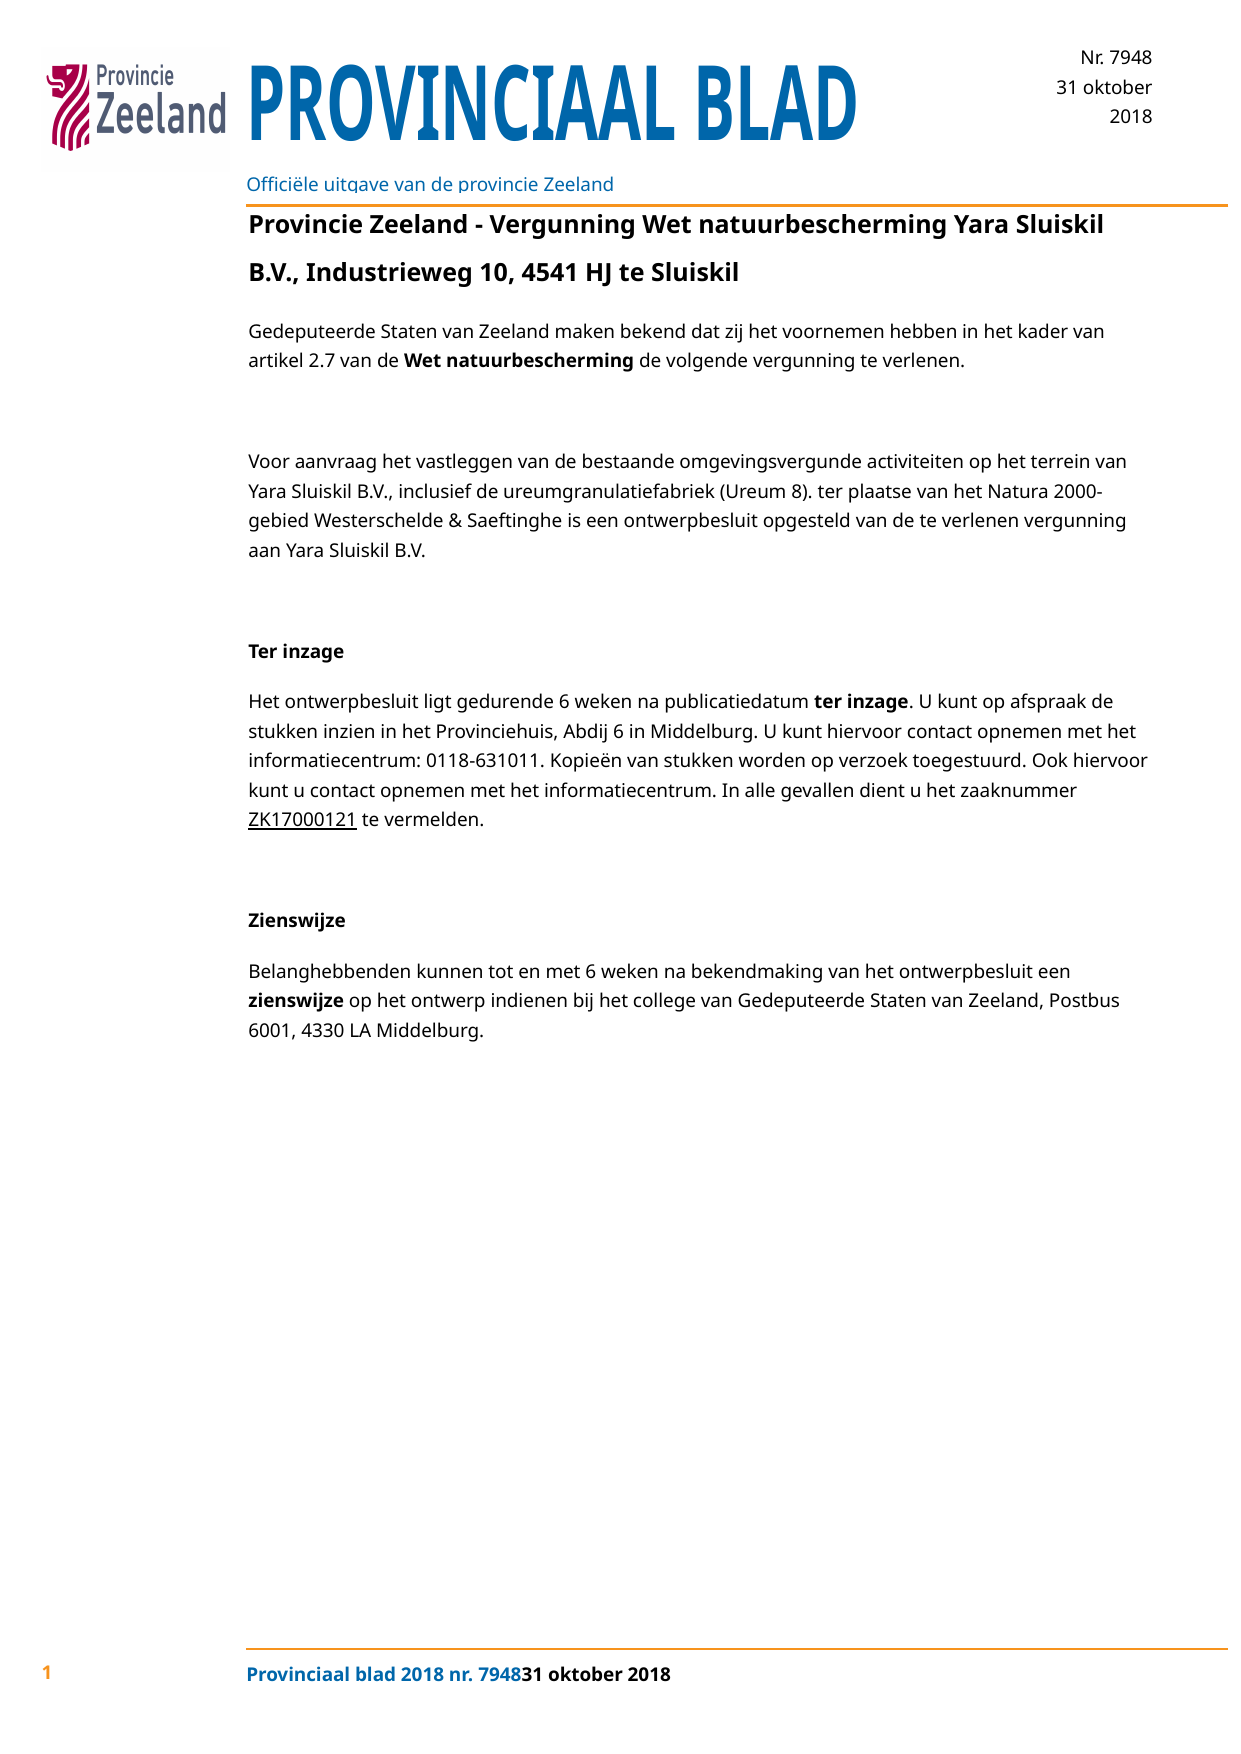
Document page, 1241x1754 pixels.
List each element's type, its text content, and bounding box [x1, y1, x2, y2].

text Gedeputeerde Staten van Zeeland maken bekend dat zij het voornemen hebben in het kader van artikel 2.7 van de Wet natuurbescherming de volgende vergunning te verlenen. [248, 318, 1152, 373]
text Ter inzage [248, 638, 1152, 664]
text Het ontwerpbesluit ligt gedurende 6 weken na publicatiedatum ter inzage. U kunt op afspraak de stukken inzien in het Provinciehuis, Abdij 6 in Middelburg. U kunt hiervoor contact opnemen met het informatiecentrum: 0118-631011. Kopieën van stukken worden op verzoek toegestuurd. Ook hiervoor kunt u contact opnemen met het informatiecentrum. In alle gevallen dient u het zaaknummer ZK17000121 te vermelden. [248, 688, 1152, 832]
text Provincie Zeeland - Vergunning Wet natuurbescherming Yara Sluiskil B.V., Industrieweg 10, 4541 HJ te Sluiskil [248, 207, 1152, 288]
text Belanghebbenden kunnen tot en met 6 weken na bekendmaking van het ontwerpbesluit een zienswijze op het ontwerp indienen bij het college van Gedeputeerde Staten van Zeeland, Postbus 6001, 4330 LA Middelburg. [248, 958, 1152, 1043]
text Voor aanvraag het vastleggen van de bestaande omgevingsvergunde activiteiten op het terrein van Yara Sluiskil B.V., inclusief de ureumgranulatiefabriek (Ureum 8). ter plaatse van het Natura 2000-gebied Westerschelde & Saeftinghe is een ontwerpbesluit opgesteld van de te verlenen vergunning aan Yara Sluiskil B.V. [248, 448, 1152, 563]
picture [41, 47, 231, 172]
text Zienswijze [248, 907, 1152, 933]
